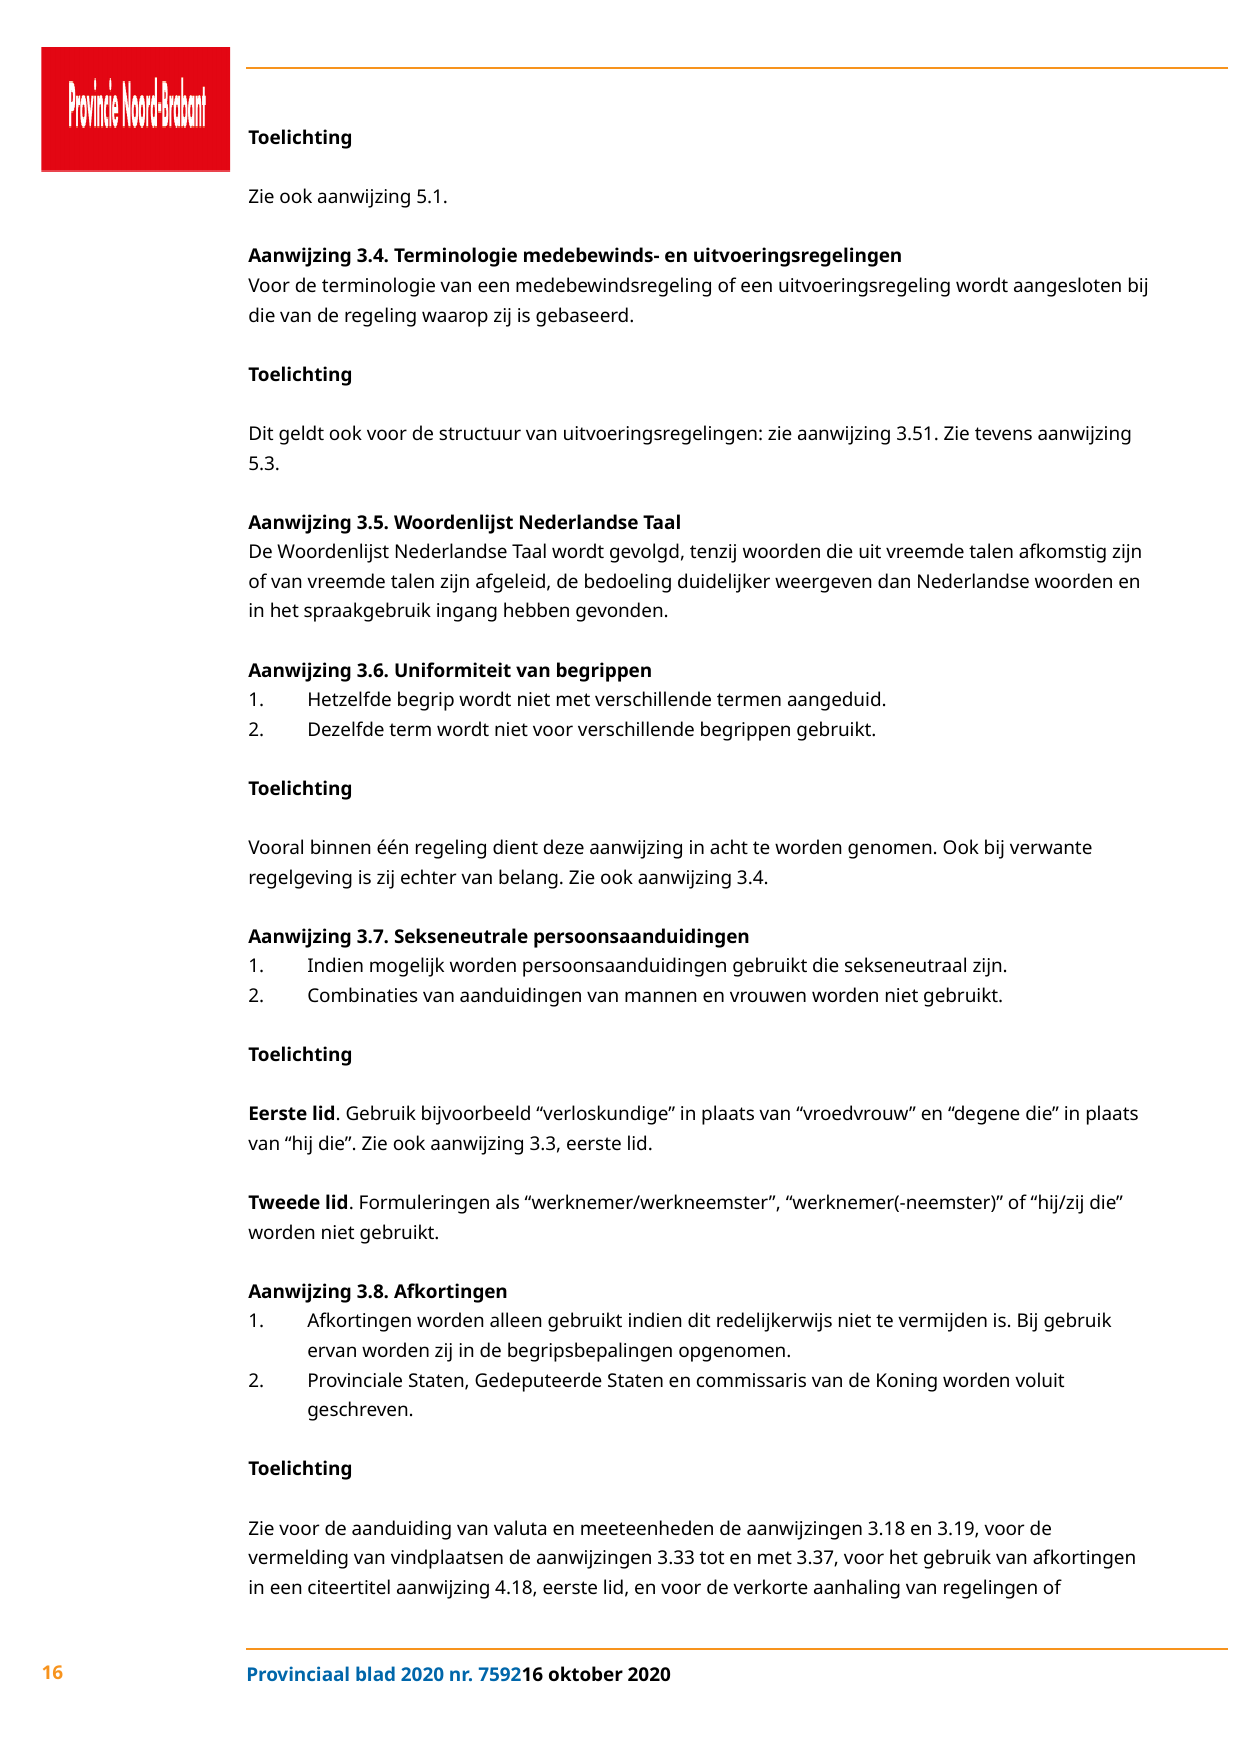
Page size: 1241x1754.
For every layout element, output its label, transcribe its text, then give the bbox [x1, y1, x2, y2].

list Provinciale Staten, Gedeputeerde Staten en commissaris van de Koning worden voluit geschreven. [248, 1367, 1152, 1422]
text Voor de terminologie van een medebewindsregeling of een uitvoeringsregeling wordt aangesloten bij die van de regeling waarop zij is gebaseerd. [248, 272, 1152, 328]
list Afkortingen worden alleen gebruikt indien dit redelijkerwijs niet te vermijden is. Bij gebruik ervan worden zij in de begripsbepalingen opgenomen. [248, 1308, 1152, 1363]
text Aanwijzing 3.4. Terminologie medebewinds- en uitvoeringsregelingen [248, 243, 1152, 268]
text Toelichting [248, 1041, 1152, 1067]
list Dezelfde term wordt niet voor verschillende begrippen gebruikt. [248, 716, 1152, 742]
text Zie voor de aanduiding van valuta en meeteenheden de aanwijzingen 3.18 en 3.19, voor de vermelding van vindplaatsen de aanwijzingen 3.33 tot en met 3.37, voor het gebruik van afkortingen in een citeertitel aanwijzing 4.18, eerste lid, en voor de verkorte aanhaling van regelingen of [248, 1515, 1152, 1600]
picture [41, 47, 231, 172]
text Tweede lid. Formuleringen als “werknemer/werkneemster”, “werknemer(-neemster)” of “hij/zij die” worden niet gebruikt. [248, 1189, 1152, 1245]
text Dit geldt ook voor de structuur van uitvoeringsregelingen: zie aanwijzing 3.51. Zie tevens aanwijzing 5.3. [248, 420, 1152, 476]
text Toelichting [248, 124, 1152, 150]
text Toelichting [248, 775, 1152, 801]
list Hetzelfde begrip wordt niet met verschillende termen aangeduid. [248, 686, 1152, 712]
text Eerste lid. Gebruik bijvoorbeeld “verloskundige” in plaats van “vroedvrouw” en “degene die” in plaats van “hij die”. Zie ook aanwijzing 3.3, eerste lid. [248, 1101, 1152, 1156]
text Vooral binnen één regeling dient deze aanwijzing in acht te worden genomen. Ook bij verwante regelgeving is zij echter van belang. Zie ook aanwijzing 3.4. [248, 834, 1152, 890]
text Aanwijzing 3.6. Uniformiteit van begrippen [248, 657, 1152, 683]
text Toelichting [248, 1456, 1152, 1481]
text Aanwijzing 3.8. Afkortingen [248, 1278, 1152, 1304]
text De Woordenlijst Nederlandse Taal wordt gevolgd, tenzij woorden die uit vreemde talen afkomstig zijn of van vreemde talen zijn afgeleid, de bedoeling duidelijker weergeven dan Nederlandse woorden en in het spraakgebruik ingang hebben gevonden. [248, 538, 1152, 623]
text Toelichting [248, 361, 1152, 387]
text Aanwijzing 3.7. Sekseneutrale persoonsaanduidingen [248, 923, 1152, 949]
list Indien mogelijk worden persoonsaanduidingen gebruikt die sekseneutraal zijn. [248, 953, 1152, 978]
text Aanwijzing 3.5. Woordenlijst Nederlandse Taal [248, 509, 1152, 535]
list Combinaties van aanduidingen van mannen en vrouwen worden niet gebruikt. [248, 982, 1152, 1008]
text Zie ook aanwijzing 5.1. [248, 183, 1152, 209]
